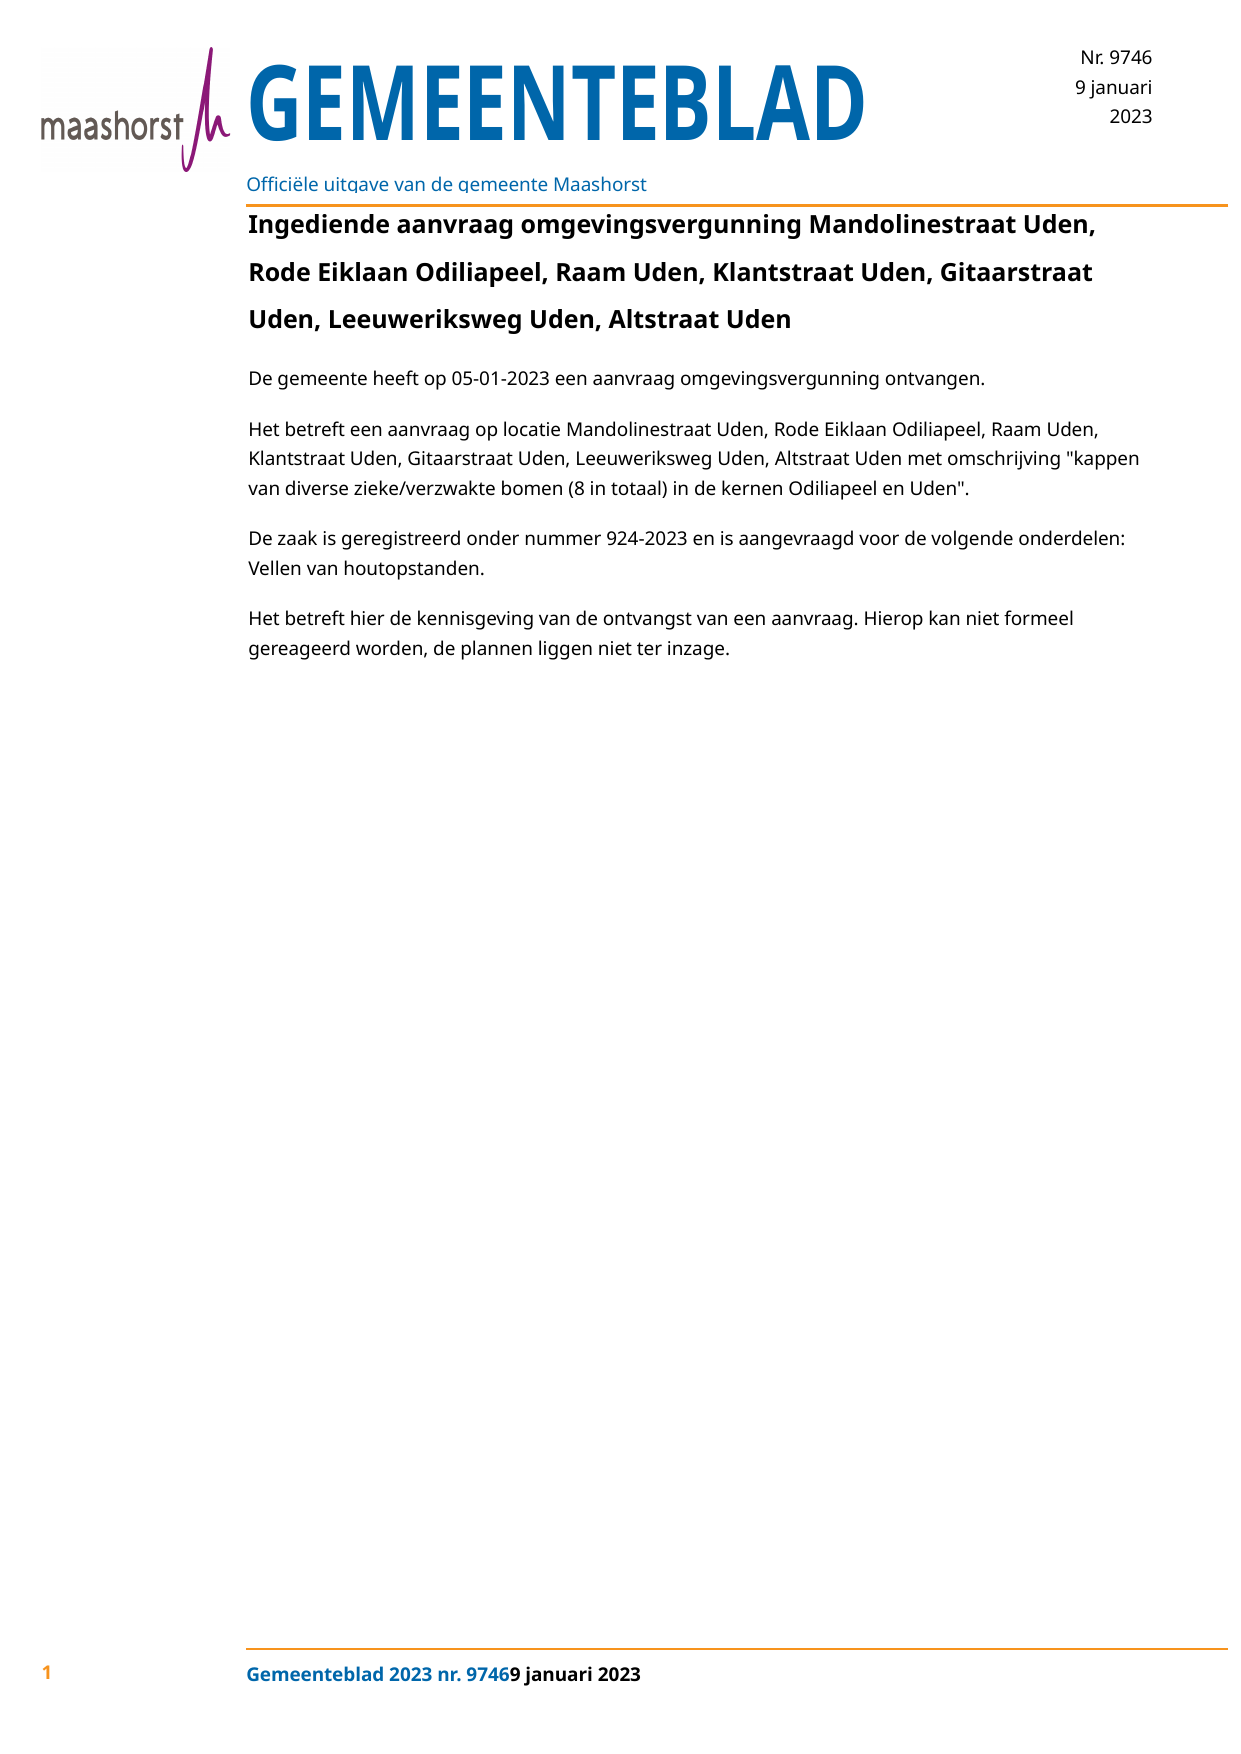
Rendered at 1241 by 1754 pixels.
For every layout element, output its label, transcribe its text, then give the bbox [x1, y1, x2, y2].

text Ingediende aanvraag omgevingsvergunning Mandolinestraat Uden, Rode Eiklaan Odiliapeel, Raam Uden, Klantstraat Uden, Gitaarstraat Uden, Leeuweriksweg Uden, Altstraat Uden [248, 207, 1152, 336]
text De zaak is geregistreerd onder nummer 924-2023 en is aangevraagd voor de volgende onderdelen: Vellen van houtopstanden. [248, 526, 1152, 581]
text De gemeente heeft op 05-01-2023 een aanvraag omgevingsvergunning ontvangen. [248, 366, 1152, 391]
picture [41, 47, 231, 172]
text Het betreft een aanvraag op locatie Mandolinestraat Uden, Rode Eiklaan Odiliapeel, Raam Uden, Klantstraat Uden, Gitaarstraat Uden, Leeuweriksweg Uden, Altstraat Uden met omschrijving "kappen van diverse zieke/verzwakte bomen (8 in totaal) in de kernen Odiliapeel en Uden". [248, 416, 1152, 501]
text Het betreft hier de kennisgeving van de ontvangst van een aanvraag. Hierop kan niet formeel gereageerd worden, de plannen liggen niet ter inzage. [248, 606, 1152, 661]
